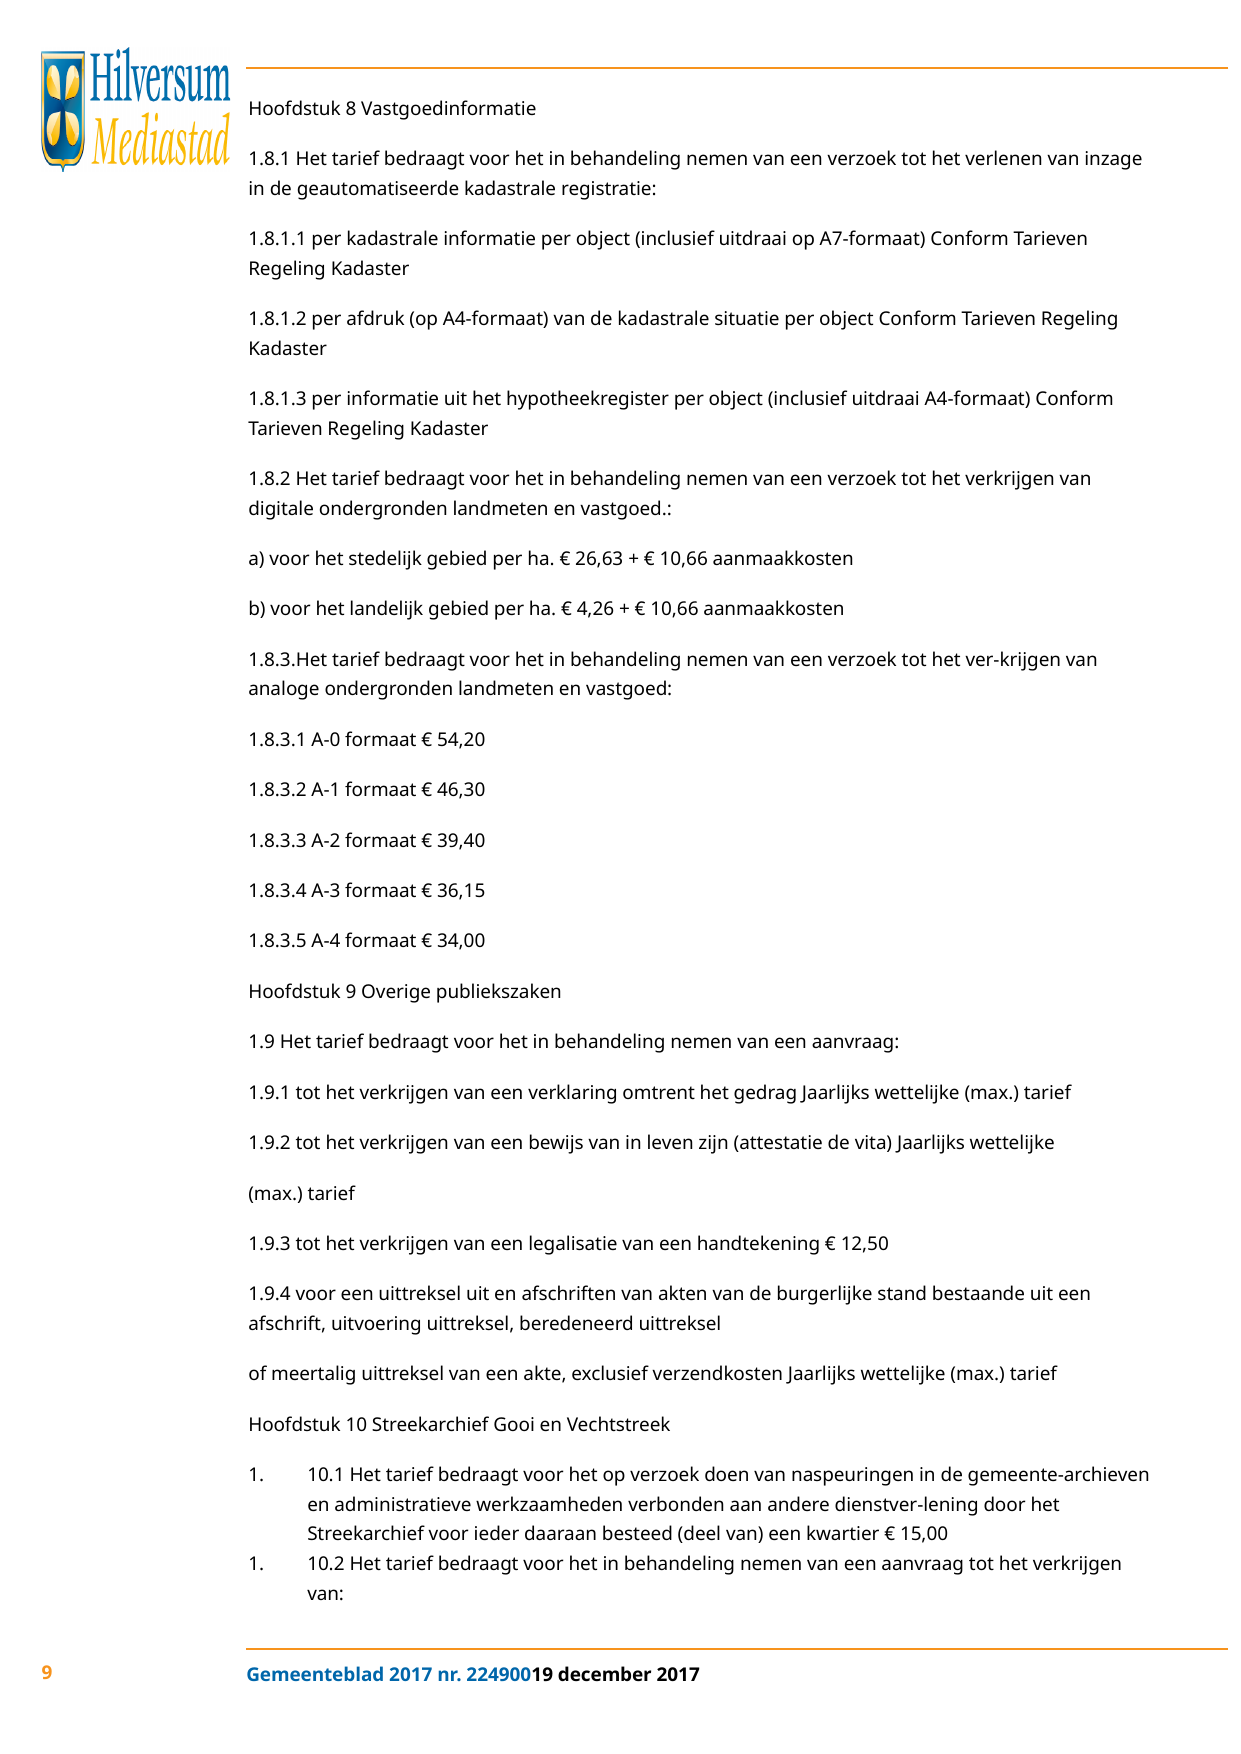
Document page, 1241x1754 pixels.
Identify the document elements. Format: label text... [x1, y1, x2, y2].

text 1.8.1.3 per informatie uit het hypotheekregister per object (inclusief uitdraai A4-formaat) Conform Tarieven Regeling Kadaster [248, 385, 1152, 441]
picture [41, 47, 231, 172]
text of meertalig uittreksel van een akte, exclusief verzendkosten Jaarlijks wettelijke (max.) tarief [248, 1361, 1152, 1386]
text 1.9.3 tot het verkrijgen van een legalisatie van een handtekening € 12,50 [248, 1230, 1152, 1256]
text 1.9 Het tarief bedraagt voor het in behandeling nemen van een aanvraag: [248, 1028, 1152, 1054]
text 1.8.3.Het tarief bedraagt voor het in behandeling nemen van een verzoek tot het ver-krijgen van analoge ondergronden landmeten en vastgoed: [248, 646, 1152, 701]
text 1.8.2 Het tarief bedraagt voor het in behandeling nemen van een verzoek tot het verkrijgen van digitale ondergronden landmeten en vastgoed.: [248, 465, 1152, 521]
text 1.9.1 tot het verkrijgen van een verklaring omtrent het gedrag Jaarlijks wettelijke (max.) tarief [248, 1079, 1152, 1105]
text 1.8.3.5 A-4 formaat € 34,00 [248, 928, 1152, 953]
text 1.9.2 tot het verkrijgen van een bewijs van in leven zijn (attestatie de vita) Jaarlijks wettelijke [248, 1129, 1152, 1155]
text 1.8.1 Het tarief bedraagt voor het in behandeling nemen van een verzoek tot het verlenen van inzage in de geautomatiseerde kadastrale registratie: [248, 145, 1152, 201]
list 10.2 Het tarief bedraagt voor het in behandeling nemen van een aanvraag tot het verkrijgen van: [248, 1550, 1152, 1606]
text Hoofdstuk 8 Vastgoedinformatie [248, 95, 1152, 121]
text 1.8.3.1 A-0 formaat € 54,20 [248, 726, 1152, 752]
text a) voor het stedelijk gebied per ha. € 26,63 + € 10,66 aanmaakkosten [248, 545, 1152, 571]
text 1.8.1.1 per kadastrale informatie per object (inclusief uitdraai op A7-formaat) Conform Tarieven Regeling Kadaster [248, 225, 1152, 281]
text 1.8.3.4 A-3 formaat € 36,15 [248, 877, 1152, 903]
text b) voor het landelijk gebied per ha. € 4,26 + € 10,66 aanmaakkosten [248, 596, 1152, 621]
text 1.8.1.2 per afdruk (op A4-formaat) van de kadastrale situatie per object Conform Tarieven Regeling Kadaster [248, 305, 1152, 361]
list 10.1 Het tarief bedraagt voor het op verzoek doen van naspeuringen in de gemeente-archieven en administratieve werkzaamheden verbonden aan andere dienstver-lening door het Streekarchief voor ieder daaraan besteed (deel van) een kwartier € 15,00 [248, 1461, 1152, 1546]
text 1.8.3.3 A-2 formaat € 39,40 [248, 827, 1152, 853]
text (max.) tarief [248, 1180, 1152, 1206]
text 1.9.4 voor een uittreksel uit en afschriften van akten van de burgerlijke stand bestaande uit een afschrift, uitvoering uittreksel, beredeneerd uittreksel [248, 1281, 1152, 1336]
text Hoofdstuk 9 Overige publiekszaken [248, 978, 1152, 1004]
text 1.8.3.2 A-1 formaat € 46,30 [248, 776, 1152, 802]
text Hoofdstuk 10 Streekarchief Gooi en Vechtstreek [248, 1411, 1152, 1437]
